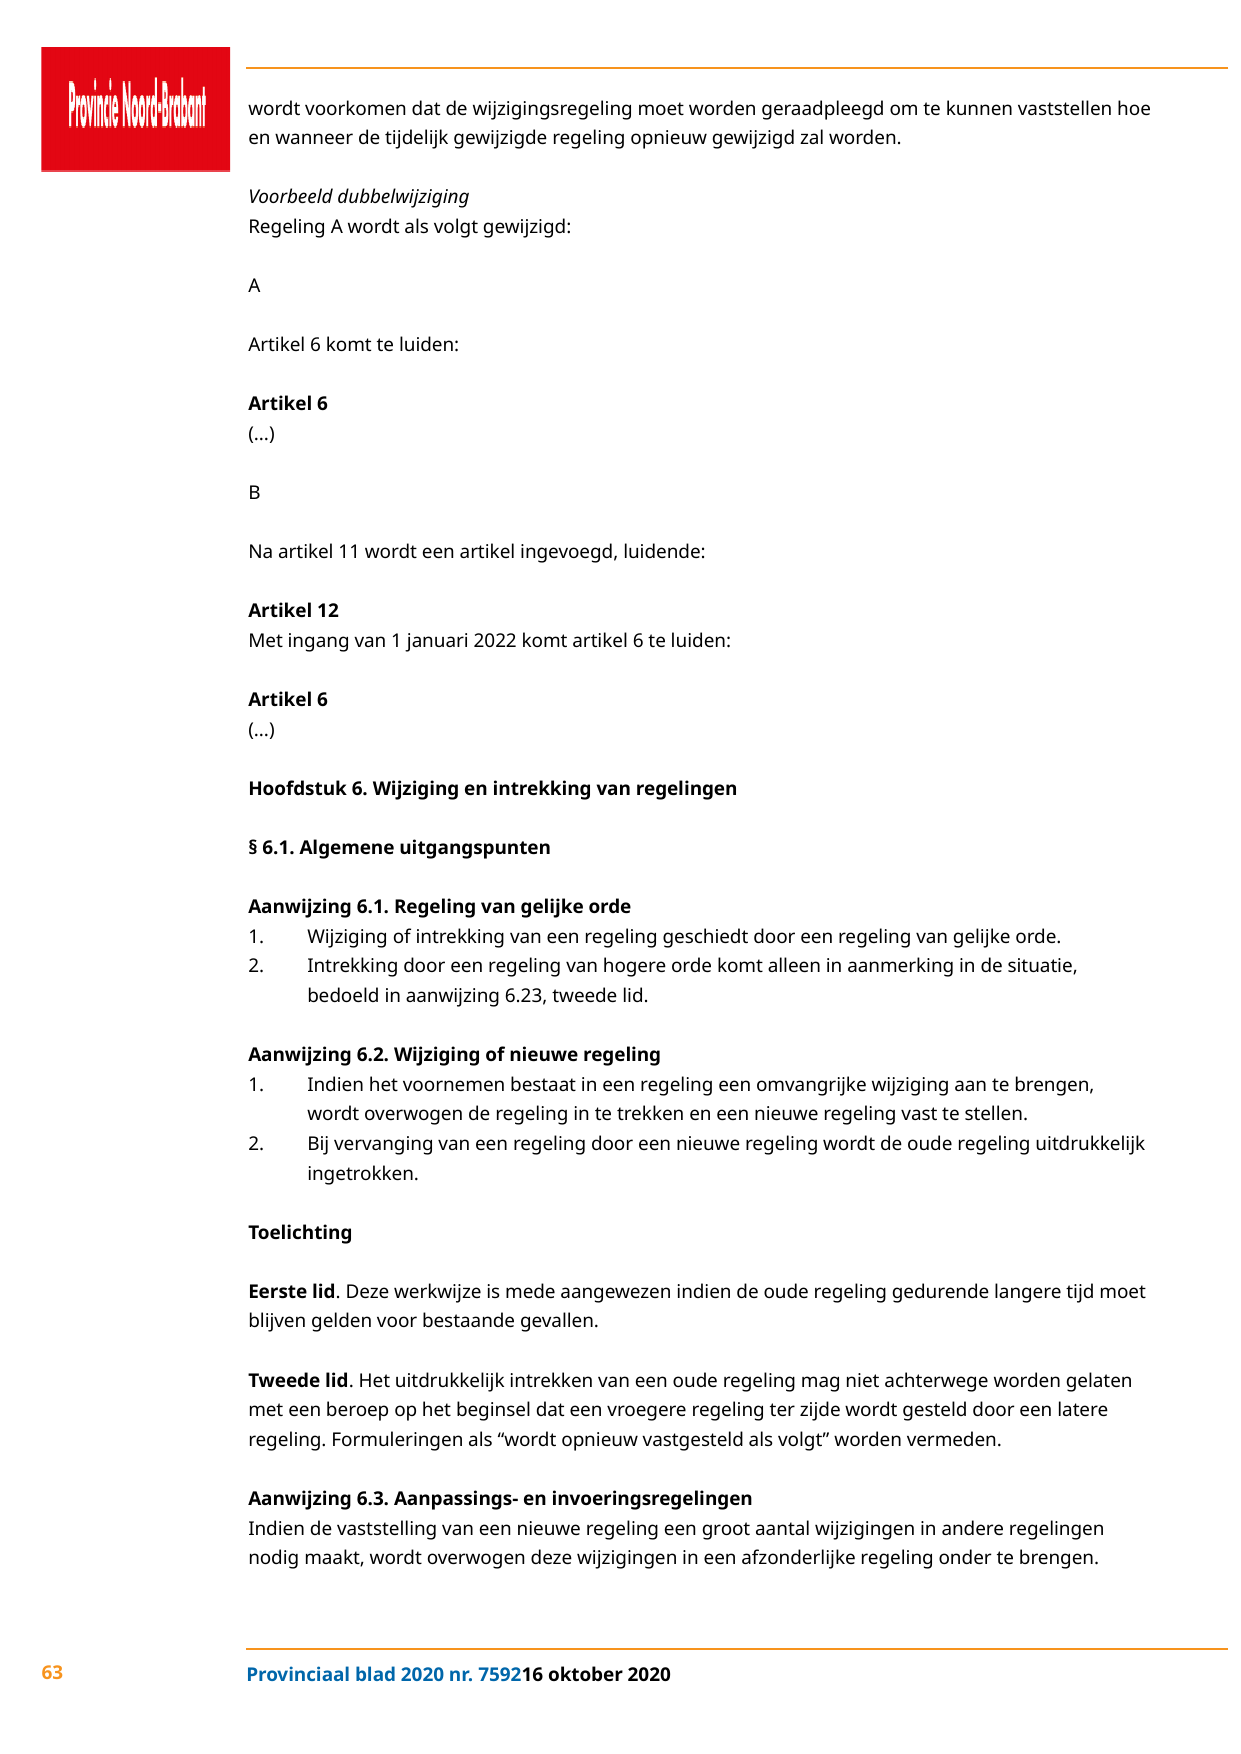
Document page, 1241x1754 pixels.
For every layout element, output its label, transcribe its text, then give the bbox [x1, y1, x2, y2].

text wordt voorkomen dat de wijzigingsregeling moet worden geraadpleegd om te kunnen vaststellen hoe en wanneer de tijdelijk gewijzigde regeling opnieuw gewijzigd zal worden. [248, 95, 1152, 150]
text Artikel 6 [248, 686, 1152, 712]
text Met ingang van 1 januari 2022 komt artikel 6 te luiden: [248, 627, 1152, 653]
text Regeling A wordt als volgt gewijzigd: [248, 213, 1152, 239]
list Intrekking door een regeling van hogere orde komt alleen in aanmerking in de situatie, bedoeld in aanwijzing 6.23, tweede lid. [248, 953, 1152, 1008]
text A [248, 272, 1152, 298]
text Aanwijzing 6.2. Wijziging of nieuwe regeling [248, 1041, 1152, 1067]
list Bij vervanging van een regeling door een nieuwe regeling wordt de oude regeling uitdrukkelijk ingetrokken. [248, 1130, 1152, 1186]
list Indien het voornemen bestaat in een regeling een omvangrijke wijziging aan te brengen, wordt overwogen de regeling in te trekken en een nieuwe regeling vast te stellen. [248, 1071, 1152, 1126]
text B [248, 479, 1152, 505]
text Aanwijzing 6.1. Regeling van gelijke orde [248, 893, 1152, 919]
text Voorbeeld dubbelwijziging [248, 183, 1152, 209]
list Wijziging of intrekking van een regeling geschiedt door een regeling van gelijke orde. [248, 923, 1152, 949]
text (...) [248, 420, 1152, 446]
text Na artikel 11 wordt een artikel ingevoegd, luidende: [248, 538, 1152, 564]
text Artikel 6 [248, 391, 1152, 416]
text § 6.1. Algemene uitgangspunten [248, 834, 1152, 860]
text Artikel 6 komt te luiden: [248, 331, 1152, 357]
text Tweede lid. Het uitdrukkelijk intrekken van een oude regeling mag niet achterwege worden gelaten met een beroep op het beginsel dat een vroegere regeling ter zijde wordt gesteld door een latere regeling. Formuleringen als “wordt opnieuw vastgesteld als volgt” worden vermeden. [248, 1367, 1152, 1452]
text Hoofdstuk 6. Wijziging en intrekking van regelingen [248, 775, 1152, 801]
text Toelichting [248, 1219, 1152, 1245]
text Aanwijzing 6.3. Aanpassings- en invoeringsregelingen [248, 1485, 1152, 1511]
text (...) [248, 716, 1152, 742]
text Artikel 12 [248, 598, 1152, 623]
picture [41, 47, 231, 172]
text Indien de vaststelling van een nieuwe regeling een groot aantal wijzigingen in andere regelingen nodig maakt, wordt overwogen deze wijzigingen in een afzonderlijke regeling onder te brengen. [248, 1515, 1152, 1570]
text Eerste lid. Deze werkwijze is mede aangewezen indien de oude regeling gedurende langere tijd moet blijven gelden voor bestaande gevallen. [248, 1278, 1152, 1333]
